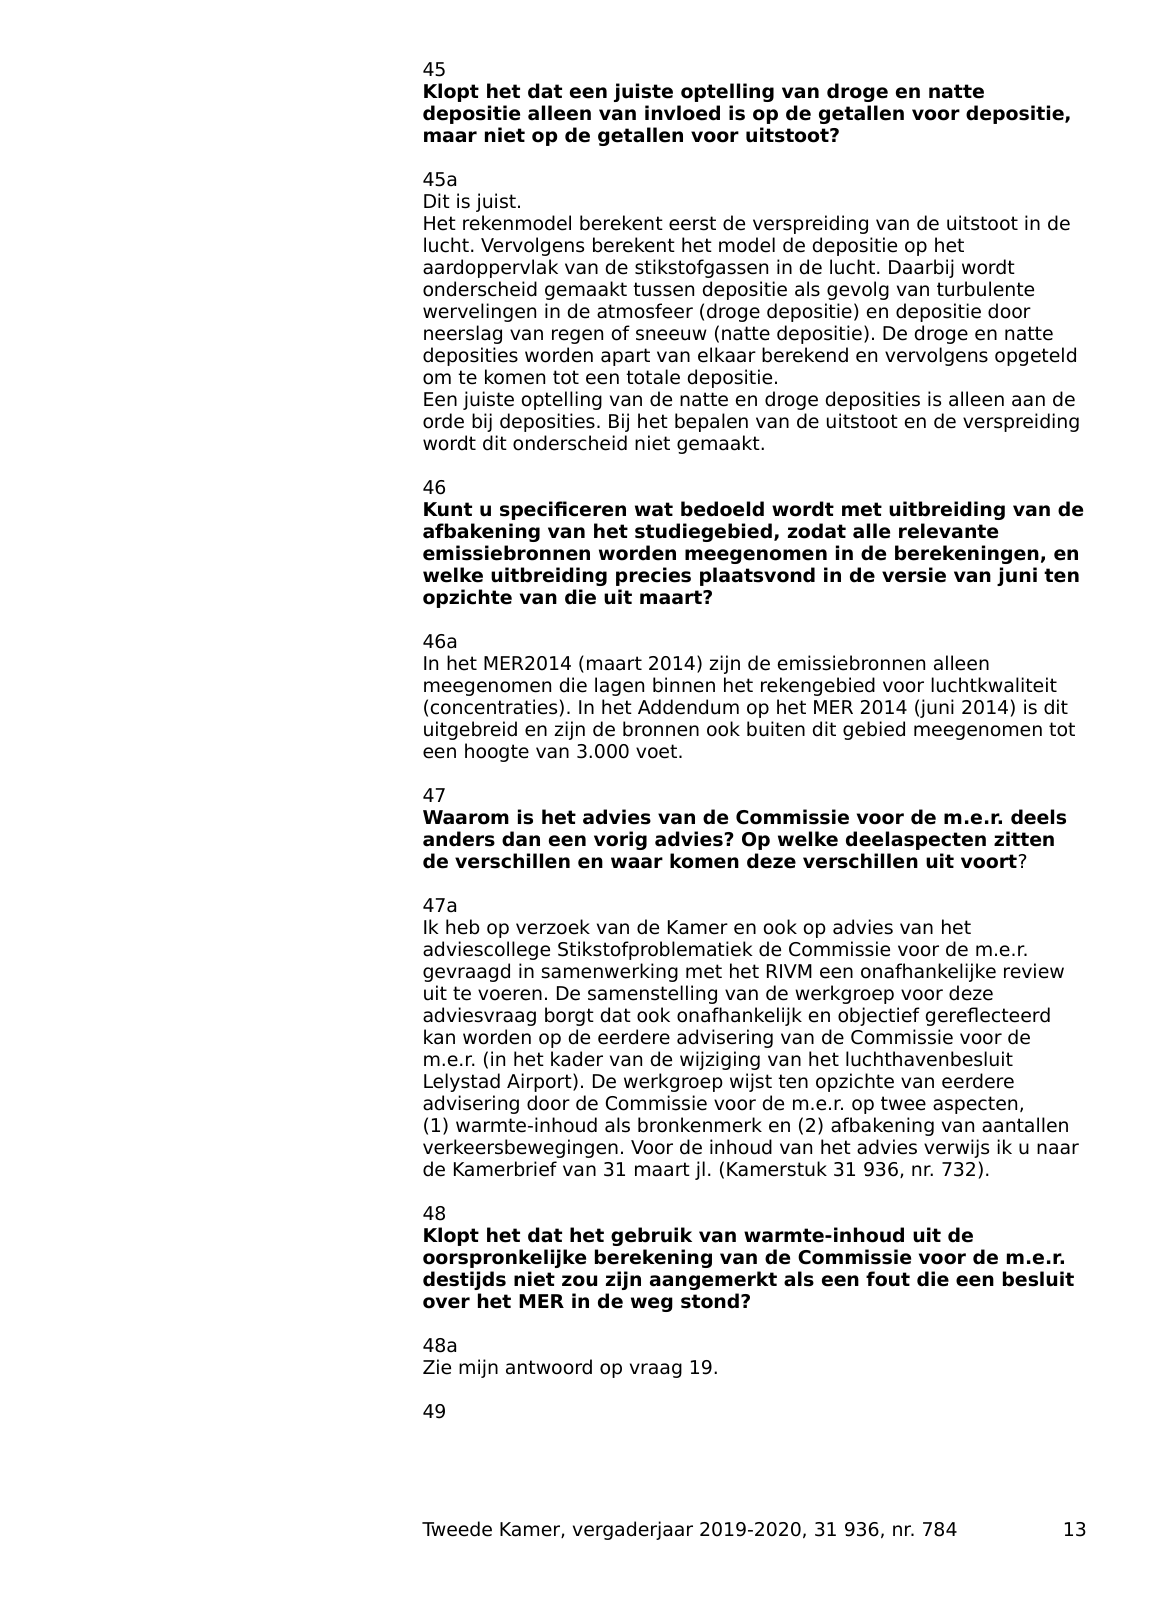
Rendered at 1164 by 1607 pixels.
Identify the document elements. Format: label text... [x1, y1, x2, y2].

text Klopt het dat het gebruik van warmte-inhoud uit de oorspronkelijke berekening van de Commissie voor de m.e.r. destijds niet zou zijn aangemerkt als een fout die een besluit over het MER in de weg stond? [422, 1225, 1087, 1313]
text 47 [422, 785, 1087, 807]
text Het rekenmodel berekent eerst de verspreiding van de uitstoot in de lucht. Vervolgens berekent het model de depositie op het aardoppervlak van de stikstofgassen in de lucht. Daarbij wordt onderscheid gemaakt tussen depositie als gevolg van turbulente wervelingen in de atmosfeer (droge depositie) en depositie door neerslag van regen of sneeuw (natte depositie). De droge en natte deposities worden apart van elkaar berekend en vervolgens opgeteld om te komen tot een totale depositie. [422, 213, 1087, 389]
text Waarom is het advies van de Commissie voor de m.e.r. deels anders dan een vorig advies? Op welke deelaspecten zitten de verschillen en waar komen deze verschillen uit voort? [422, 807, 1087, 873]
text 48a [422, 1335, 1087, 1357]
text In het MER2014 (maart 2014) zijn de emissiebronnen alleen meegenomen die lagen binnen het rekengebied voor luchtkwaliteit (concentraties). In het Addendum op het MER 2014 (juni 2014) is dit uitgebreid en zijn de bronnen ook buiten dit gebied meegenomen tot een hoogte van 3.000 voet. [422, 653, 1087, 763]
text 45 [422, 59, 1087, 81]
text 47a [422, 895, 1087, 917]
text Zie mijn antwoord op vraag 19. [422, 1357, 1087, 1379]
text Klopt het dat een juiste optelling van droge en natte depositie alleen van invloed is op de getallen voor depositie, maar niet op de getallen voor uitstoot? [422, 81, 1087, 147]
text 45a [422, 169, 1087, 191]
text Dit is juist. [422, 191, 1087, 213]
text 48 [422, 1203, 1087, 1225]
text 46a [422, 631, 1087, 653]
text Een juiste optelling van de natte en droge deposities is alleen aan de orde bij deposities. Bij het bepalen van de uitstoot en de verspreiding wordt dit onderscheid niet gemaakt. [422, 389, 1087, 455]
text 46 [422, 477, 1087, 499]
text Kunt u specificeren wat bedoeld wordt met uitbreiding van de afbakening van het studiegebied, zodat alle relevante emissiebronnen worden meegenomen in de berekeningen, en welke uitbreiding precies plaatsvond in de versie van juni ten opzichte van die uit maart? [422, 499, 1087, 609]
text 49 [422, 1401, 1087, 1423]
text Ik heb op verzoek van de Kamer en ook op advies van het adviescollege Stikstofproblematiek de Commissie voor de m.e.r. gevraagd in samenwerking met het RIVM een onafhankelijke review uit te voeren. De samenstelling van de werkgroep voor deze adviesvraag borgt dat ook onafhankelijk en objectief gereflecteerd kan worden op de eerdere advisering van de Commissie voor de m.e.r. (in het kader van de wijziging van het luchthavenbesluit Lelystad Airport). De werkgroep wijst ten opzichte van eerdere advisering door de Commissie voor de m.e.r. op twee aspecten, (1) warmte-inhoud als bronkenmerk en (2) afbakening van aantallen verkeersbewegingen. Voor de inhoud van het advies verwijs ik u naar de Kamerbrief van 31 maart jl. (Kamerstuk 31 936, nr. 732). [422, 917, 1087, 1181]
